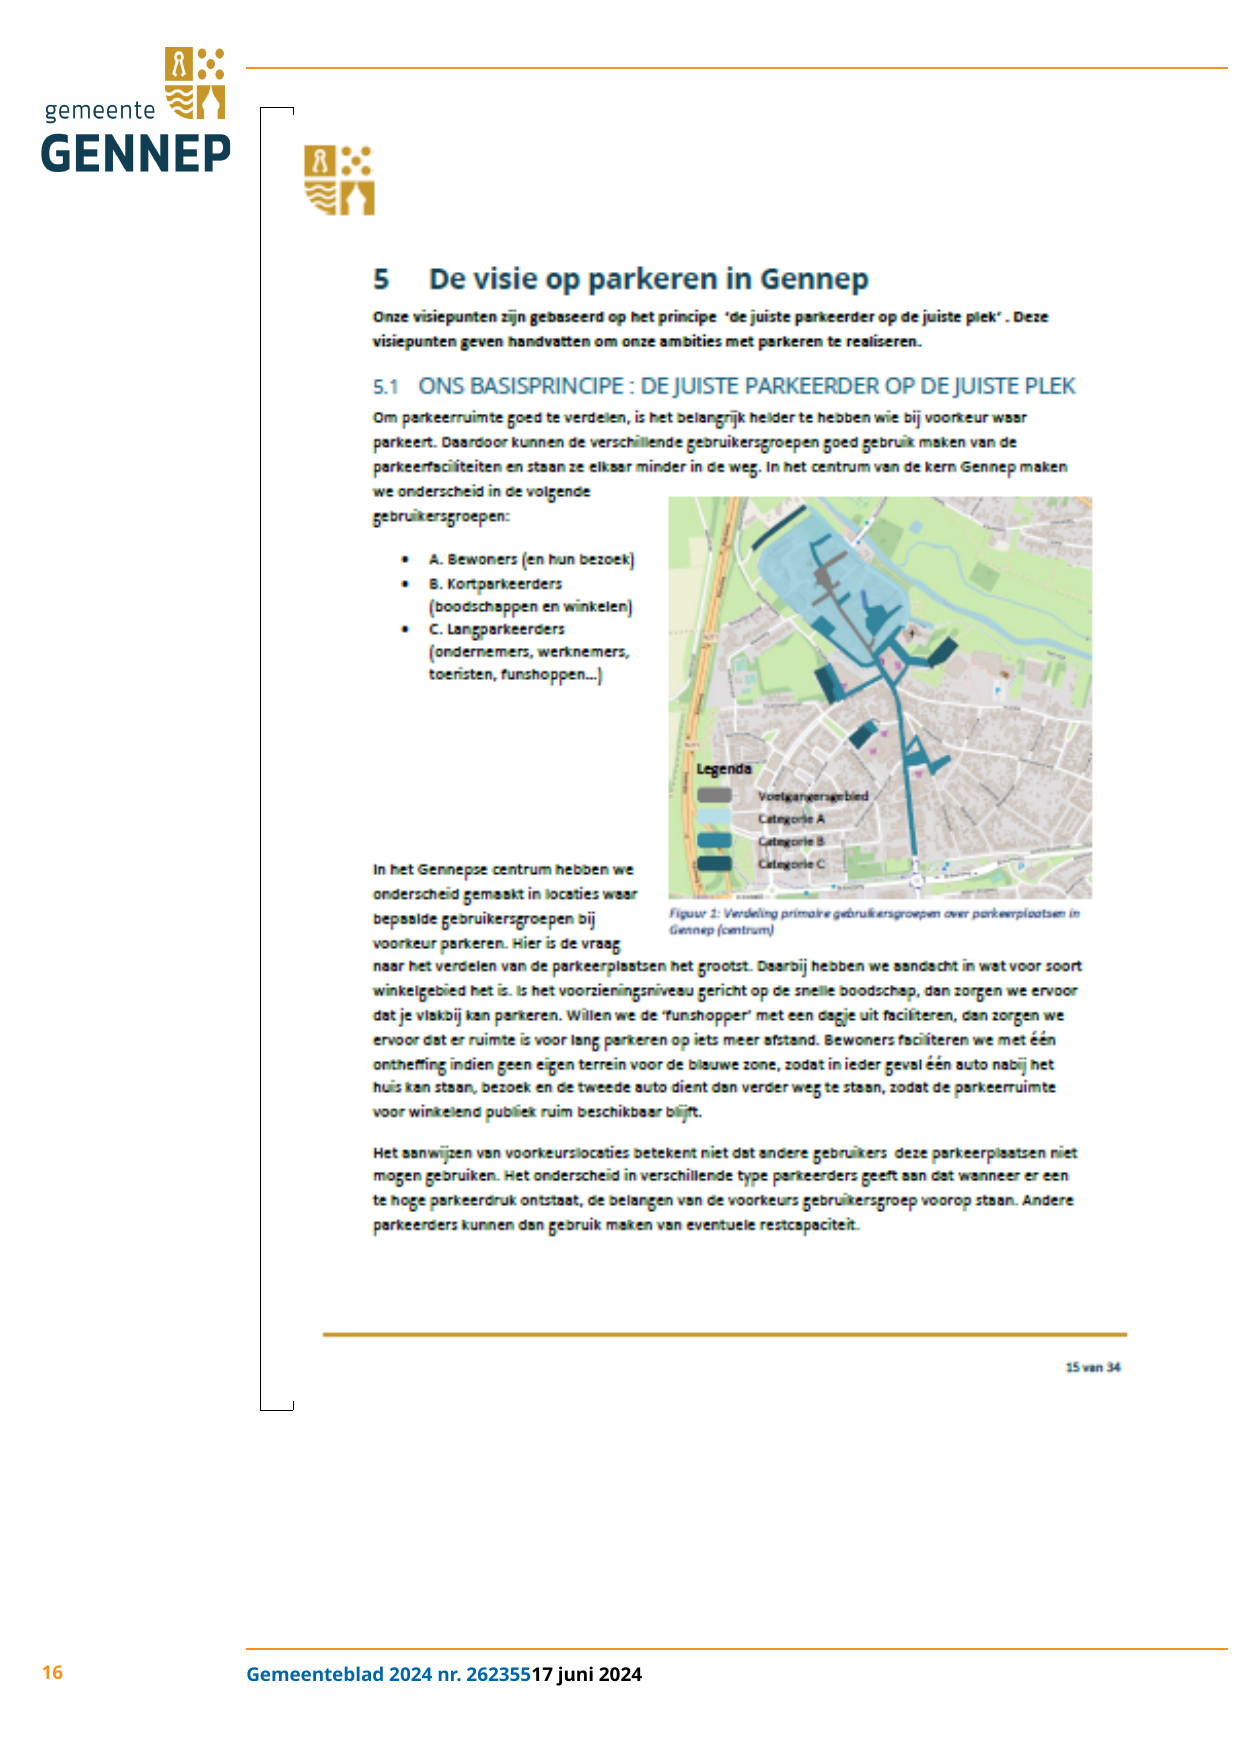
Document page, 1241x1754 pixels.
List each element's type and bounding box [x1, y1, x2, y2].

picture [41, 47, 231, 172]
picture [268, 115, 1173, 1401]
